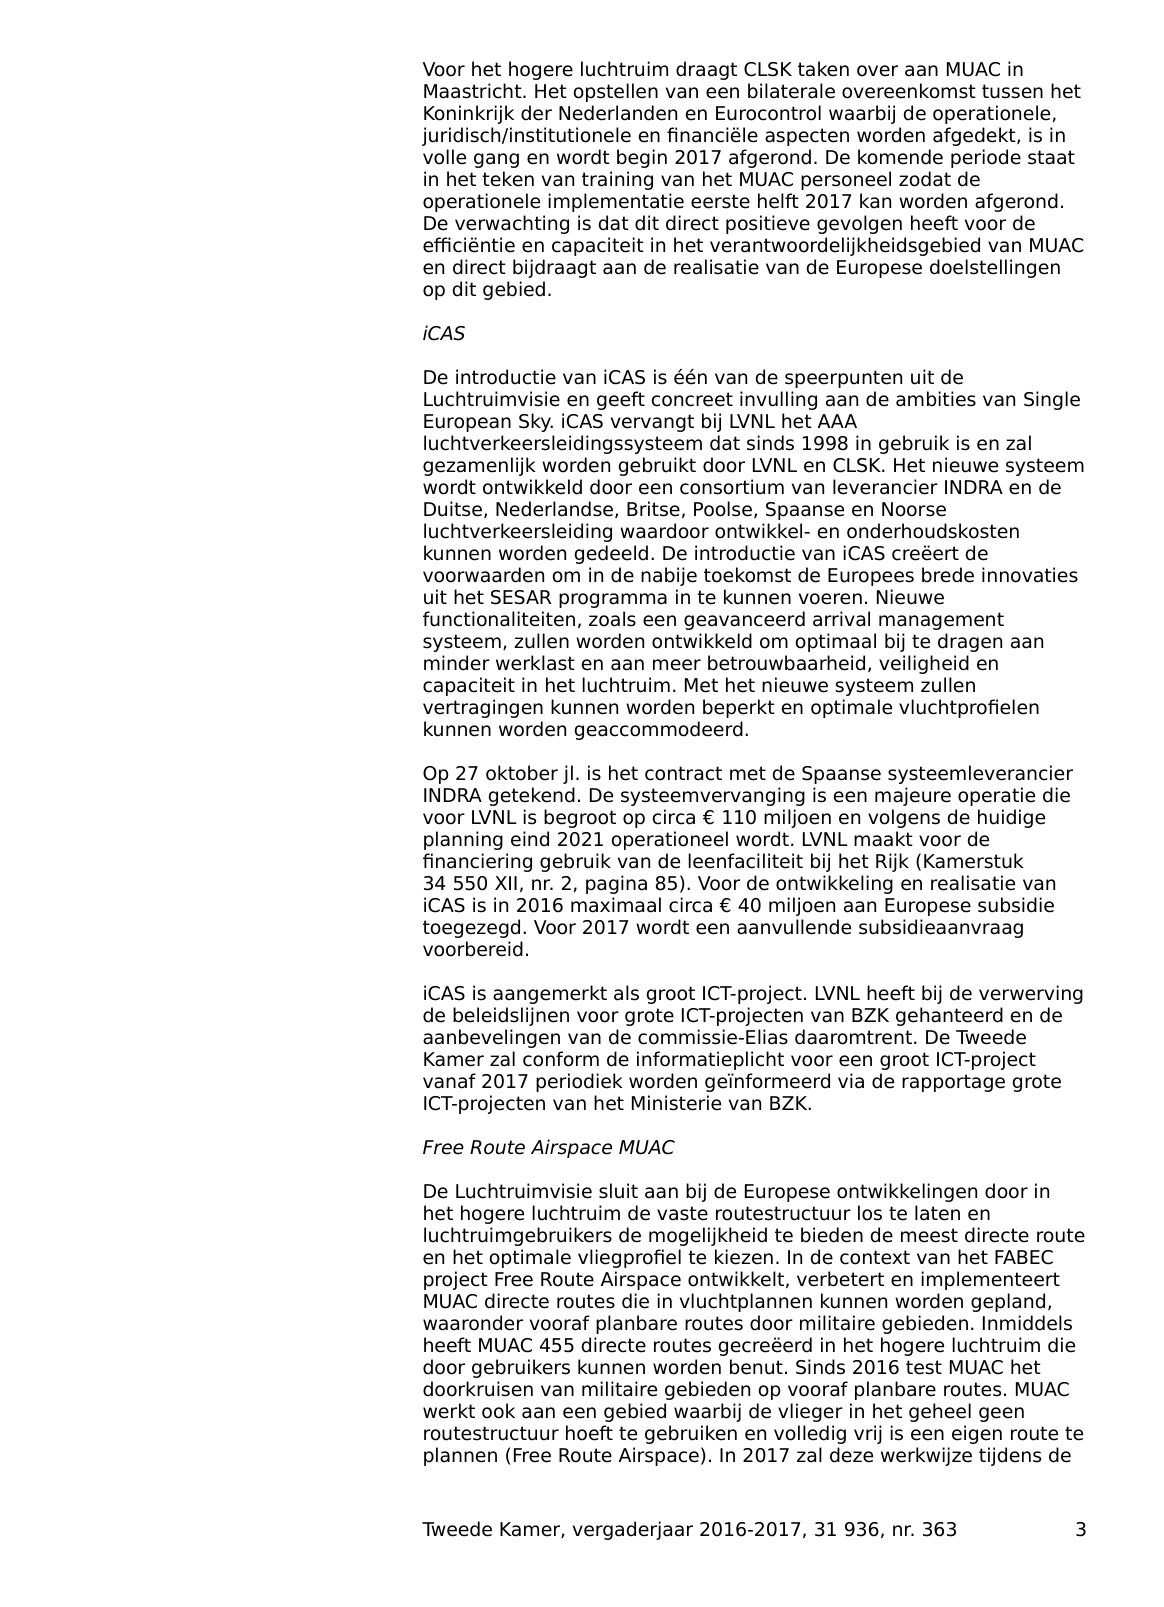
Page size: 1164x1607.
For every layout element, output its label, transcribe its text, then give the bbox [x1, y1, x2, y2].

text De introductie van iCAS is één van de speerpunten uit de Luchtruimvisie en geeft concreet invulling aan de ambities van Single European Sky. iCAS vervangt bij LVNL het AAA luchtverkeersleidingssysteem dat sinds 1998 in gebruik is en zal gezamenlijk worden gebruikt door LVNL en CLSK. Het nieuwe systeem wordt ontwikkeld door een consortium van leverancier INDRA en de Duitse, Nederlandse, Britse, Poolse, Spaanse en Noorse luchtverkeersleiding waardoor ontwikkel- en onderhoudskosten kunnen worden gedeeld. De introductie van iCAS creëert de voorwaarden om in de nabije toekomst de Europees brede innovaties uit het SESAR programma in te kunnen voeren. Nieuwe functionaliteiten, zoals een geavanceerd arrival management systeem, zullen worden ontwikkeld om optimaal bij te dragen aan minder werklast en aan meer betrouwbaarheid, veiligheid en capaciteit in het luchtruim. Met het nieuwe systeem zullen vertragingen kunnen worden beperkt en optimale vluchtprofielen kunnen worden geaccommodeerd. [422, 367, 1087, 741]
text iCAS is aangemerkt als groot ICT-project. LVNL heeft bij de verwerving de beleidslijnen voor grote ICT-projecten van BZK gehanteerd en de aanbevelingen van de commissie-Elias daaromtrent. De Tweede Kamer zal conform de informatieplicht voor een groot ICT-project vanaf 2017 periodiek worden geïnformeerd via de rapportage grote ICT-projecten van het Ministerie van BZK. [422, 983, 1087, 1115]
text Op 27 oktober jl. is het contract met de Spaanse systeemleverancier INDRA getekend. De systeemvervanging is een majeure operatie die voor LVNL is begroot op circa € 110 miljoen en volgens de huidige planning eind 2021 operationeel wordt. LVNL maakt voor de financiering gebruik van de leenfaciliteit bij het Rijk (Kamerstuk 34 550 XII, nr. 2, pagina 85). Voor de ontwikkeling en realisatie van iCAS is in 2016 maximaal circa € 40 miljoen aan Europese subsidie toegezegd. Voor 2017 wordt een aanvullende subsidieaanvraag voorbereid. [422, 763, 1087, 961]
subtitle Free Route Airspace MUAC [422, 1137, 1087, 1159]
subtitle iCAS [422, 323, 1087, 345]
text Voor het hogere luchtruim draagt CLSK taken over aan MUAC in Maastricht. Het opstellen van een bilaterale overeenkomst tussen het Koninkrijk der Nederlanden en Eurocontrol waarbij de operationele, juridisch/institutionele en financiële aspecten worden afgedekt, is in volle gang en wordt begin 2017 afgerond. De komende periode staat in het teken van training van het MUAC personeel zodat de operationele implementatie eerste helft 2017 kan worden afgerond. De verwachting is dat dit direct positieve gevolgen heeft voor de efficiëntie en capaciteit in het verantwoordelijkheidsgebied van MUAC en direct bijdraagt aan de realisatie van de Europese doelstellingen op dit gebied. [422, 59, 1087, 301]
text De Luchtruimvisie sluit aan bij de Europese ontwikkelingen door in het hogere luchtruim de vaste routestructuur los te laten en luchtruimgebruikers de mogelijkheid te bieden de meest directe route en het optimale vliegprofiel te kiezen. In de context van het FABEC project Free Route Airspace ontwikkelt, verbetert en implementeert MUAC directe routes die in vluchtplannen kunnen worden gepland, waaronder vooraf planbare routes door militaire gebieden. Inmiddels heeft MUAC 455 directe routes gecreëerd in het hogere luchtruim die door gebruikers kunnen worden benut. Sinds 2016 test MUAC het doorkruisen van militaire gebieden op vooraf planbare routes. MUAC werkt ook aan een gebied waarbij de vlieger in het geheel geen routestructuur hoeft te gebruiken en volledig vrij is een eigen route te plannen (Free Route Airspace). In 2017 zal deze werkwijze tijdens de [422, 1181, 1087, 1467]
